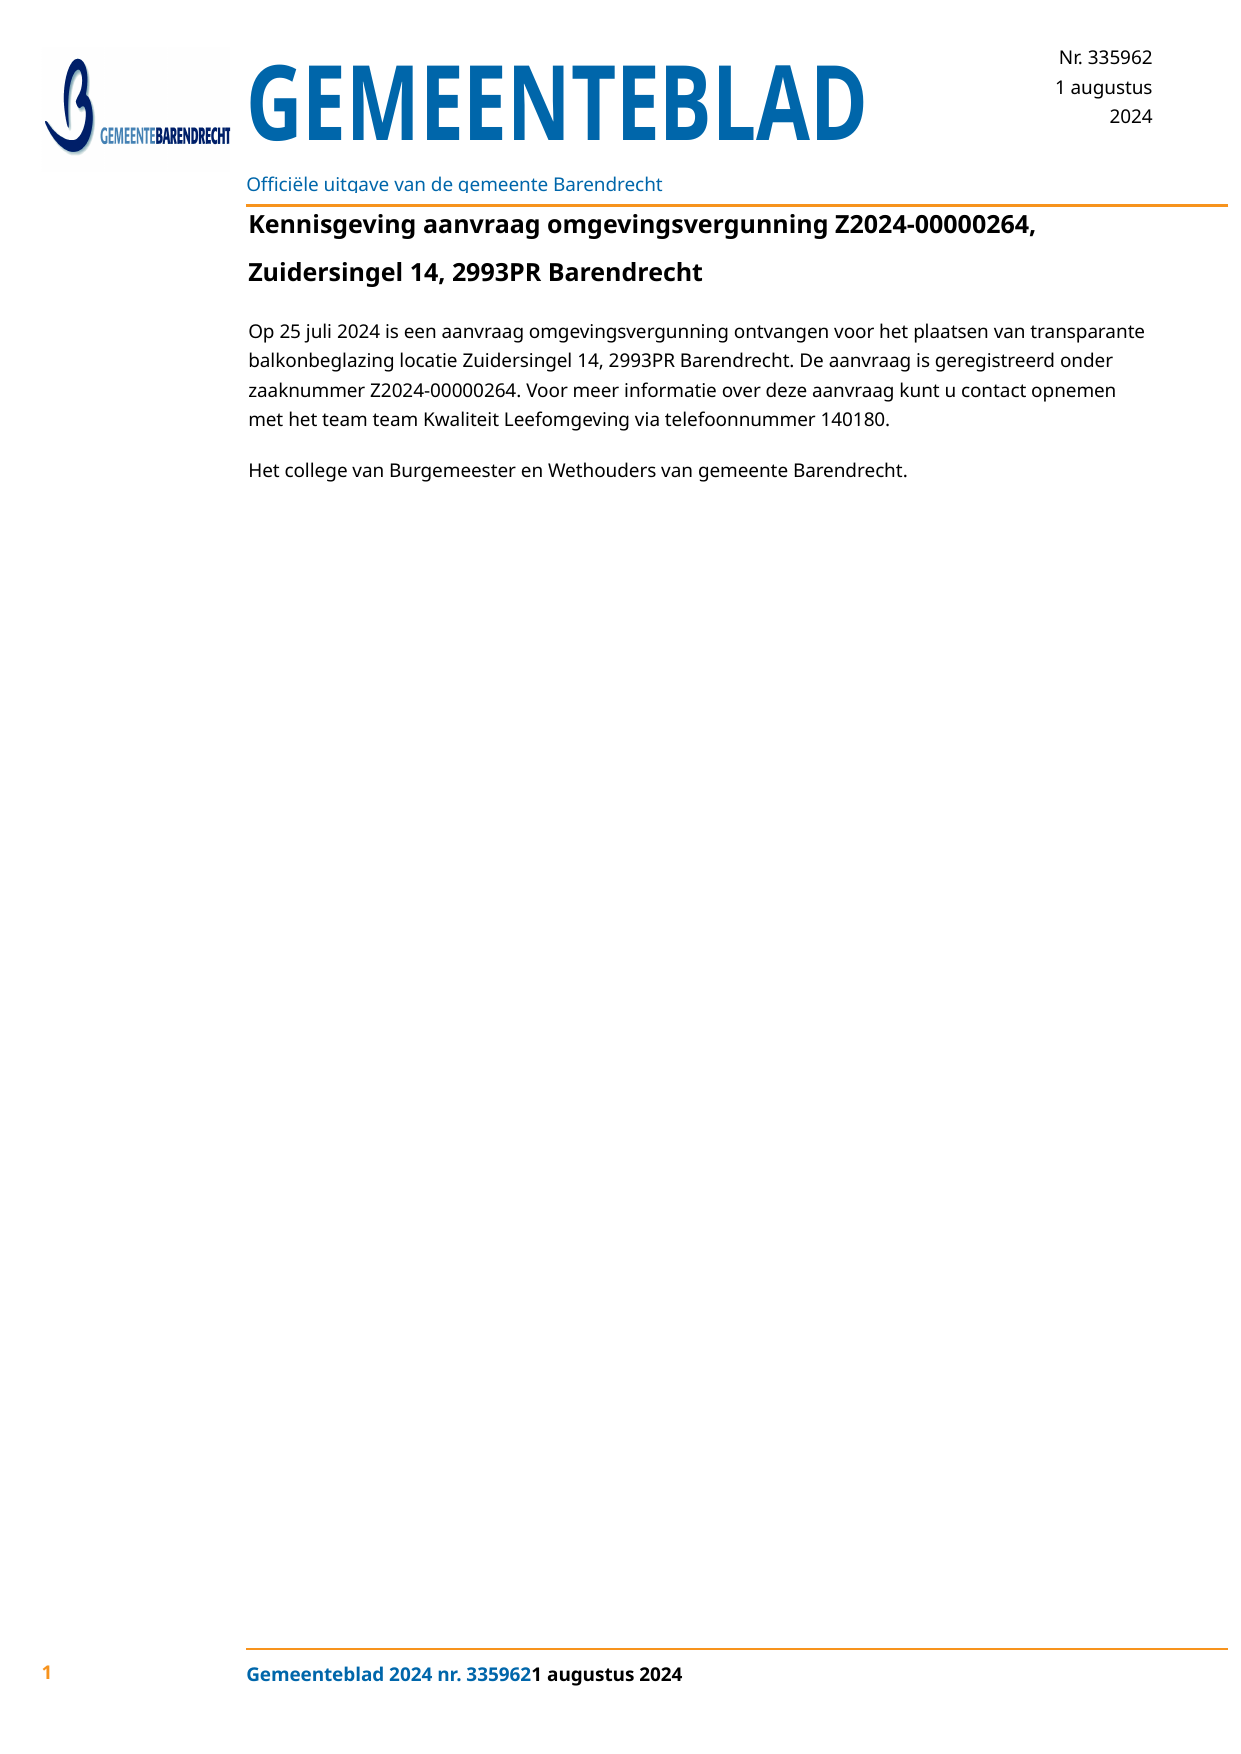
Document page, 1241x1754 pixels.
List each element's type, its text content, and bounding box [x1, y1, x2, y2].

text Op 25 juli 2024 is een aanvraag omgevingsvergunning ontvangen voor het plaatsen van transparante balkonbeglazing locatie Zuidersingel 14, 2993PR Barendrecht. De aanvraag is geregistreerd onder zaaknummer Z2024-00000264. Voor meer informatie over deze aanvraag kunt u contact opnemen met het team team Kwaliteit Leefomgeving via telefoonnummer 140180. [248, 318, 1152, 432]
text Kennisgeving aanvraag omgevingsvergunning Z2024-00000264, Zuidersingel 14, 2993PR Barendrecht [248, 207, 1152, 288]
text Het college van Burgemeester en Wethouders van gemeente Barendrecht. [248, 457, 1152, 483]
picture [41, 47, 231, 172]
